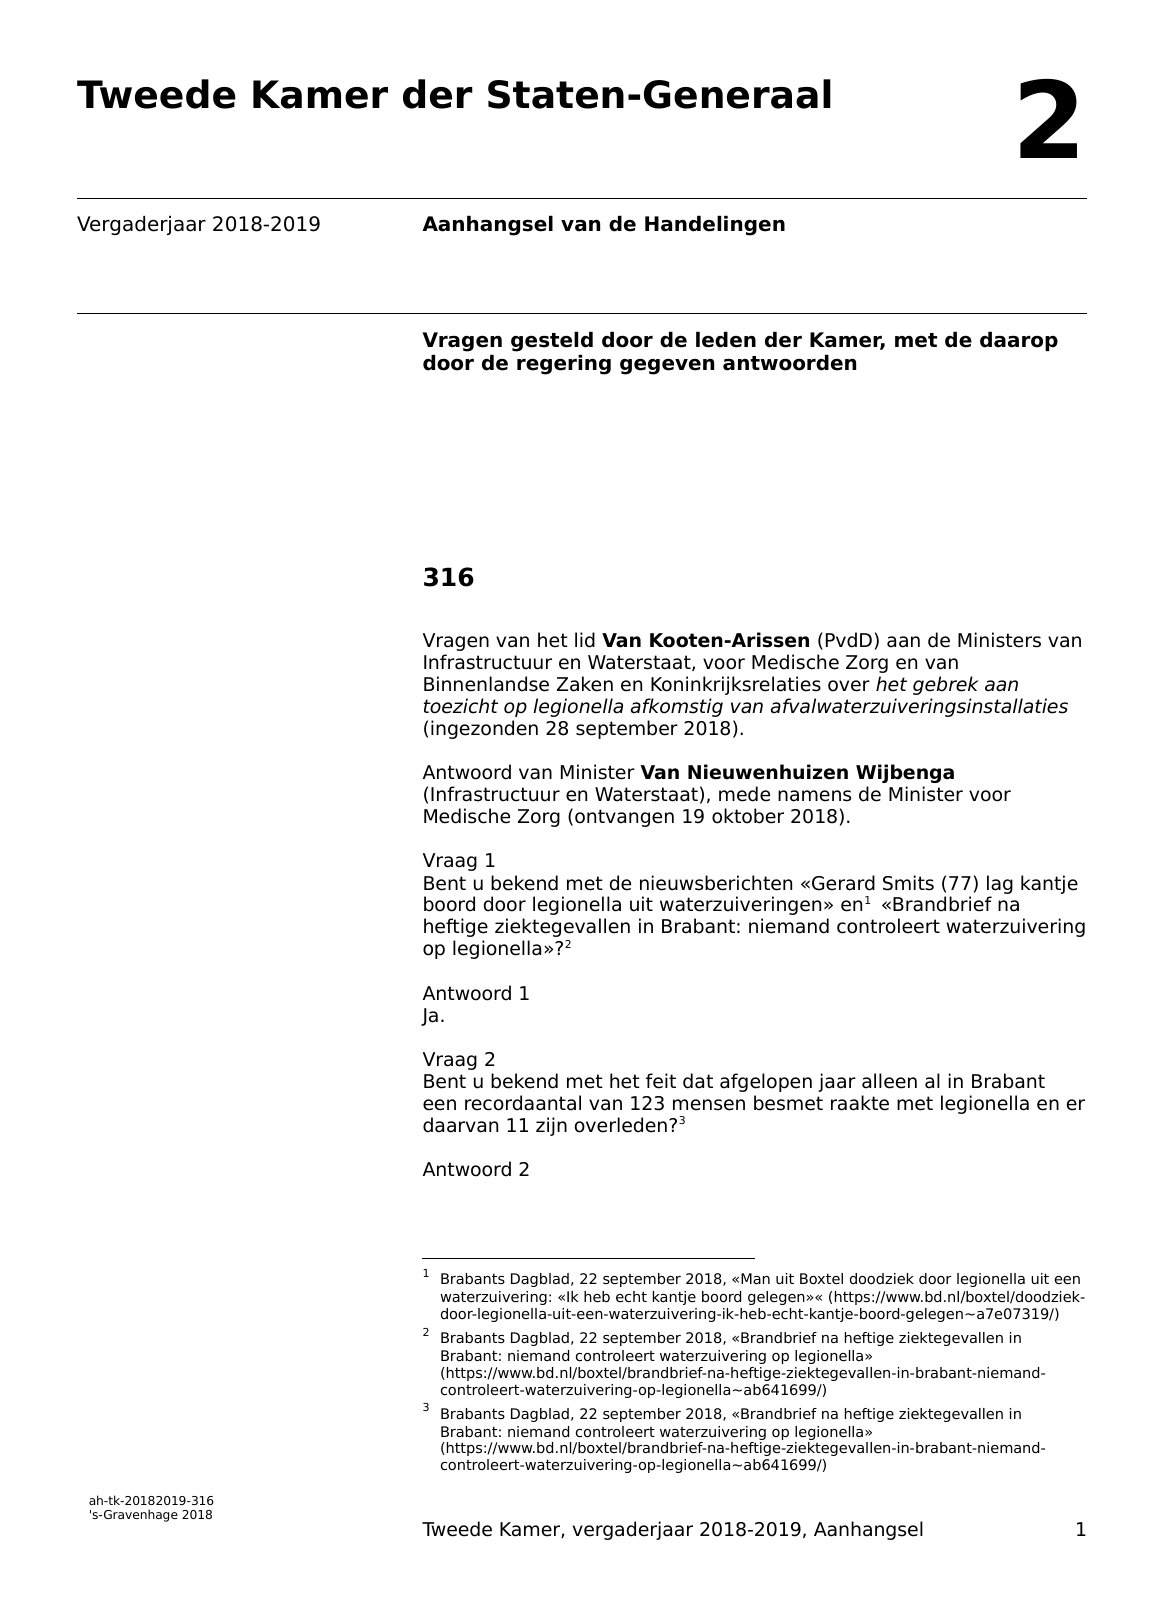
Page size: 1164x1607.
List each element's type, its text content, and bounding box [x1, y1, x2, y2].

text Vraag 2 [422, 1049, 1087, 1071]
text Vraag 1 [422, 850, 1087, 872]
text Ja. [422, 1004, 1087, 1026]
text Bent u bekend met de nieuwsberichten «Gerard Smits (77) lag kantje boord door legionella uit waterzuiveringen» en «Brandbrief na heftige ziektegevallen in Brabant: niemand controleert waterzuivering op legionella»? [422, 872, 1087, 960]
text Antwoord van Minister Van Nieuwenhuizen Wijbenga (Infrastructuur en Waterstaat), mede namens de Minister voor Medische Zorg (ontvangen 19 oktober 2018). [422, 762, 1087, 828]
text Antwoord 2 [422, 1159, 1087, 1181]
table_header 2 [886, 59, 1087, 198]
table_cell Aanhangsel van de Handelingen [422, 199, 1087, 313]
table_cell Vergaderjaar 2018-2019 [77, 199, 422, 313]
text Vragen van het lid Van Kooten-Arissen (PvdD) aan de Ministers van Infrastructuur en Waterstaat, voor Medische Zorg en van Binnenlandse Zaken en Koninkrijksrelaties over het gebrek aan toezicht op legionella afkomstig van afvalwaterzuiveringsinstallaties (ingezonden 28 september 2018). [422, 630, 1087, 740]
text 's-Gravenhage 2018 [88, 1508, 323, 1522]
text Brabants Dagblad, 22 september 2018, «Brandbrief na heftige ziektegevallen in Brabant: niemand controleert waterzuivering op legionella» (https://www.bd.nl/boxtel/brandbrief-na-heftige-ziektegevallen-in-brabant-niemand-controleert-waterzuivering-op-legionella~ab641699/) [422, 1402, 1087, 1474]
table_cell [77, 314, 422, 375]
text ah-tk-20182019-316 [88, 1494, 323, 1508]
text Brabants Dagblad, 22 september 2018, «Brandbrief na heftige ziektegevallen in Brabant: niemand controleert waterzuivering op legionella» (https://www.bd.nl/boxtel/brandbrief-na-heftige-ziektegevallen-in-brabant-niemand-controleert-waterzuivering-op-legionella~ab641699/) [422, 1326, 1087, 1399]
table_cell Vragen gesteld door de leden der Kamer, met de daarop door de regering gegeven antwoorden [422, 314, 1087, 375]
table_header Tweede Kamer der Staten-Generaal [77, 59, 886, 198]
text Bent u bekend met het feit dat afgelopen jaar alleen al in Brabant een recordaantal van 123 mensen besmet raakte met legionella en er daarvan 11 zijn overleden? [422, 1071, 1087, 1137]
text Brabants Dagblad, 22 september 2018, «Man uit Boxtel doodziek door legionella uit een waterzuivering: «Ik heb echt kantje boord gelegen»« (https://www.bd.nl/boxtel/doodziek-door-legionella-uit-een-waterzuivering-ik-heb-echt-kantje-boord-gelegen~a7e07319/) [422, 1267, 1087, 1323]
text 316 [422, 563, 1087, 592]
text Antwoord 1 [422, 982, 1087, 1004]
